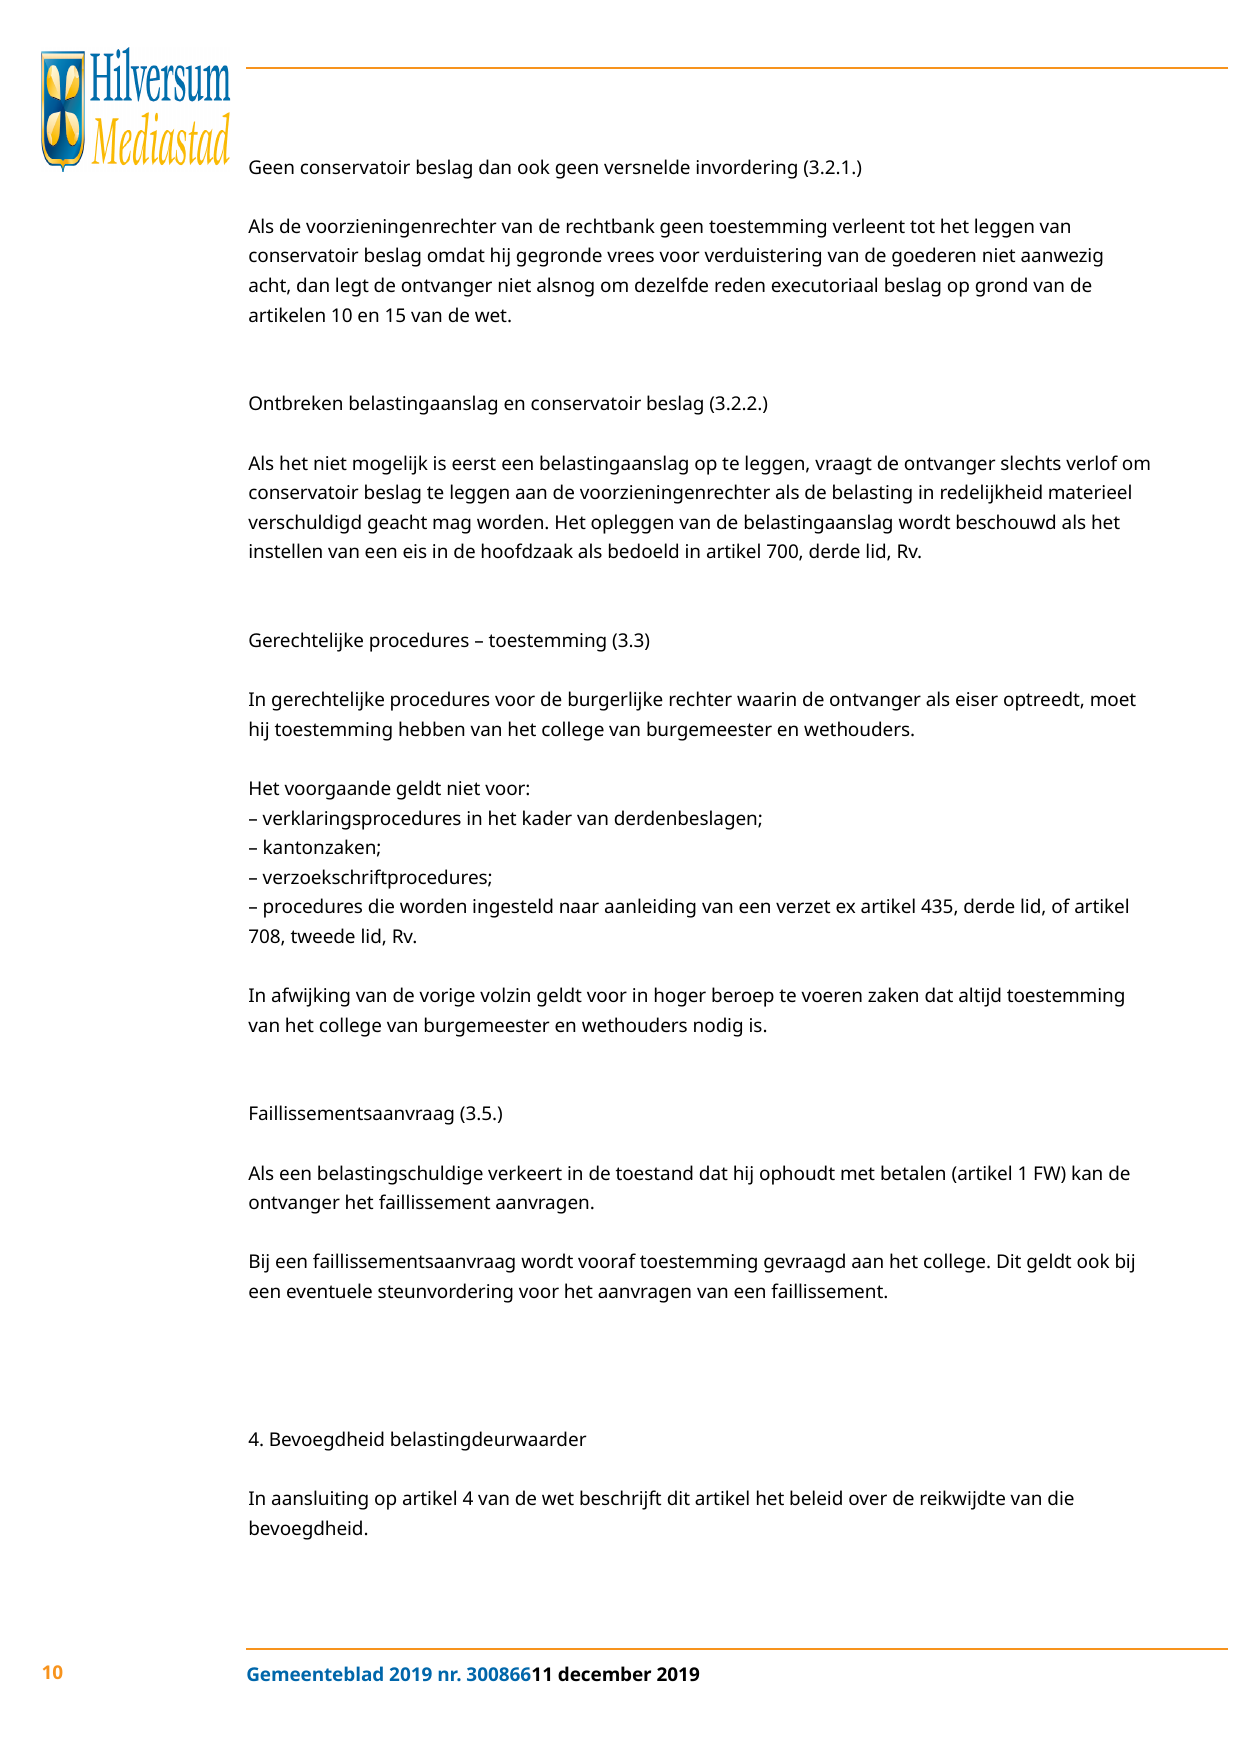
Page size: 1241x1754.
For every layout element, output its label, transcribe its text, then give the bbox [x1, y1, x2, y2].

text In afwijking van de vorige volzin geldt voor in hoger beroep te voeren zaken dat altijd toestemming van het college van burgemeester en wethouders nodig is. [248, 982, 1152, 1038]
text Als het niet mogelijk is eerst een belastingaanslag op te leggen, vraagt de ontvanger slechts verlof om conservatoir beslag te leggen aan de voorzieningenrechter als de belasting in redelijkheid materieel verschuldigd geacht mag worden. Het opleggen van de belastingaanslag wordt beschouwd als het instellen van een eis in de hoofdzaak als bedoeld in artikel 700, derde lid, Rv. [248, 450, 1152, 564]
text – verklaringsprocedures in het kader van derdenbeslagen; [248, 805, 1152, 831]
text Het voorgaande geldt niet voor: [248, 775, 1152, 801]
text Als de voorzieningenrechter van de rechtbank geen toestemming verleent tot het leggen van conservatoir beslag omdat hij gegronde vrees voor verduistering van de goederen niet aanwezig acht, dan legt de ontvanger niet alsnog om dezelfde reden executoriaal beslag op grond van de artikelen 10 en 15 van de wet. [248, 213, 1152, 328]
text Gerechtelijke procedures – toestemming (3.3) [248, 627, 1152, 653]
text In gerechtelijke procedures voor de burgerlijke rechter waarin de ontvanger als eiser optreedt, moet hij toestemming hebben van het college van burgemeester en wethouders. [248, 686, 1152, 742]
text – kantonzaken; [248, 834, 1152, 860]
text – verzoekschriftprocedures; [248, 864, 1152, 890]
text In aansluiting op artikel 4 van de wet beschrijft dit artikel het beleid over de reikwijdte van die bevoegdheid. [248, 1485, 1152, 1541]
text Bij een faillissementsaanvraag wordt vooraf toestemming gevraagd aan het college. Dit geldt ook bij een eventuele steunvordering voor het aanvragen van een faillissement. [248, 1248, 1152, 1304]
text – procedures die worden ingesteld naar aanleiding van een verzet ex artikel 435, derde lid, of artikel 708, tweede lid, Rv. [248, 893, 1152, 949]
text 4. Bevoegdheid belastingdeurwaarder [248, 1426, 1152, 1452]
text Faillissementsaanvraag (3.5.) [248, 1101, 1152, 1126]
text Geen conservatoir beslag dan ook geen versnelde invordering (3.2.1.) [248, 154, 1152, 180]
text Ontbreken belastingaanslag en conservatoir beslag (3.2.2.) [248, 391, 1152, 416]
picture [41, 47, 231, 172]
text Als een belastingschuldige verkeert in de toestand dat hij ophoudt met betalen (artikel 1 FW) kan de ontvanger het faillissement aanvragen. [248, 1160, 1152, 1215]
